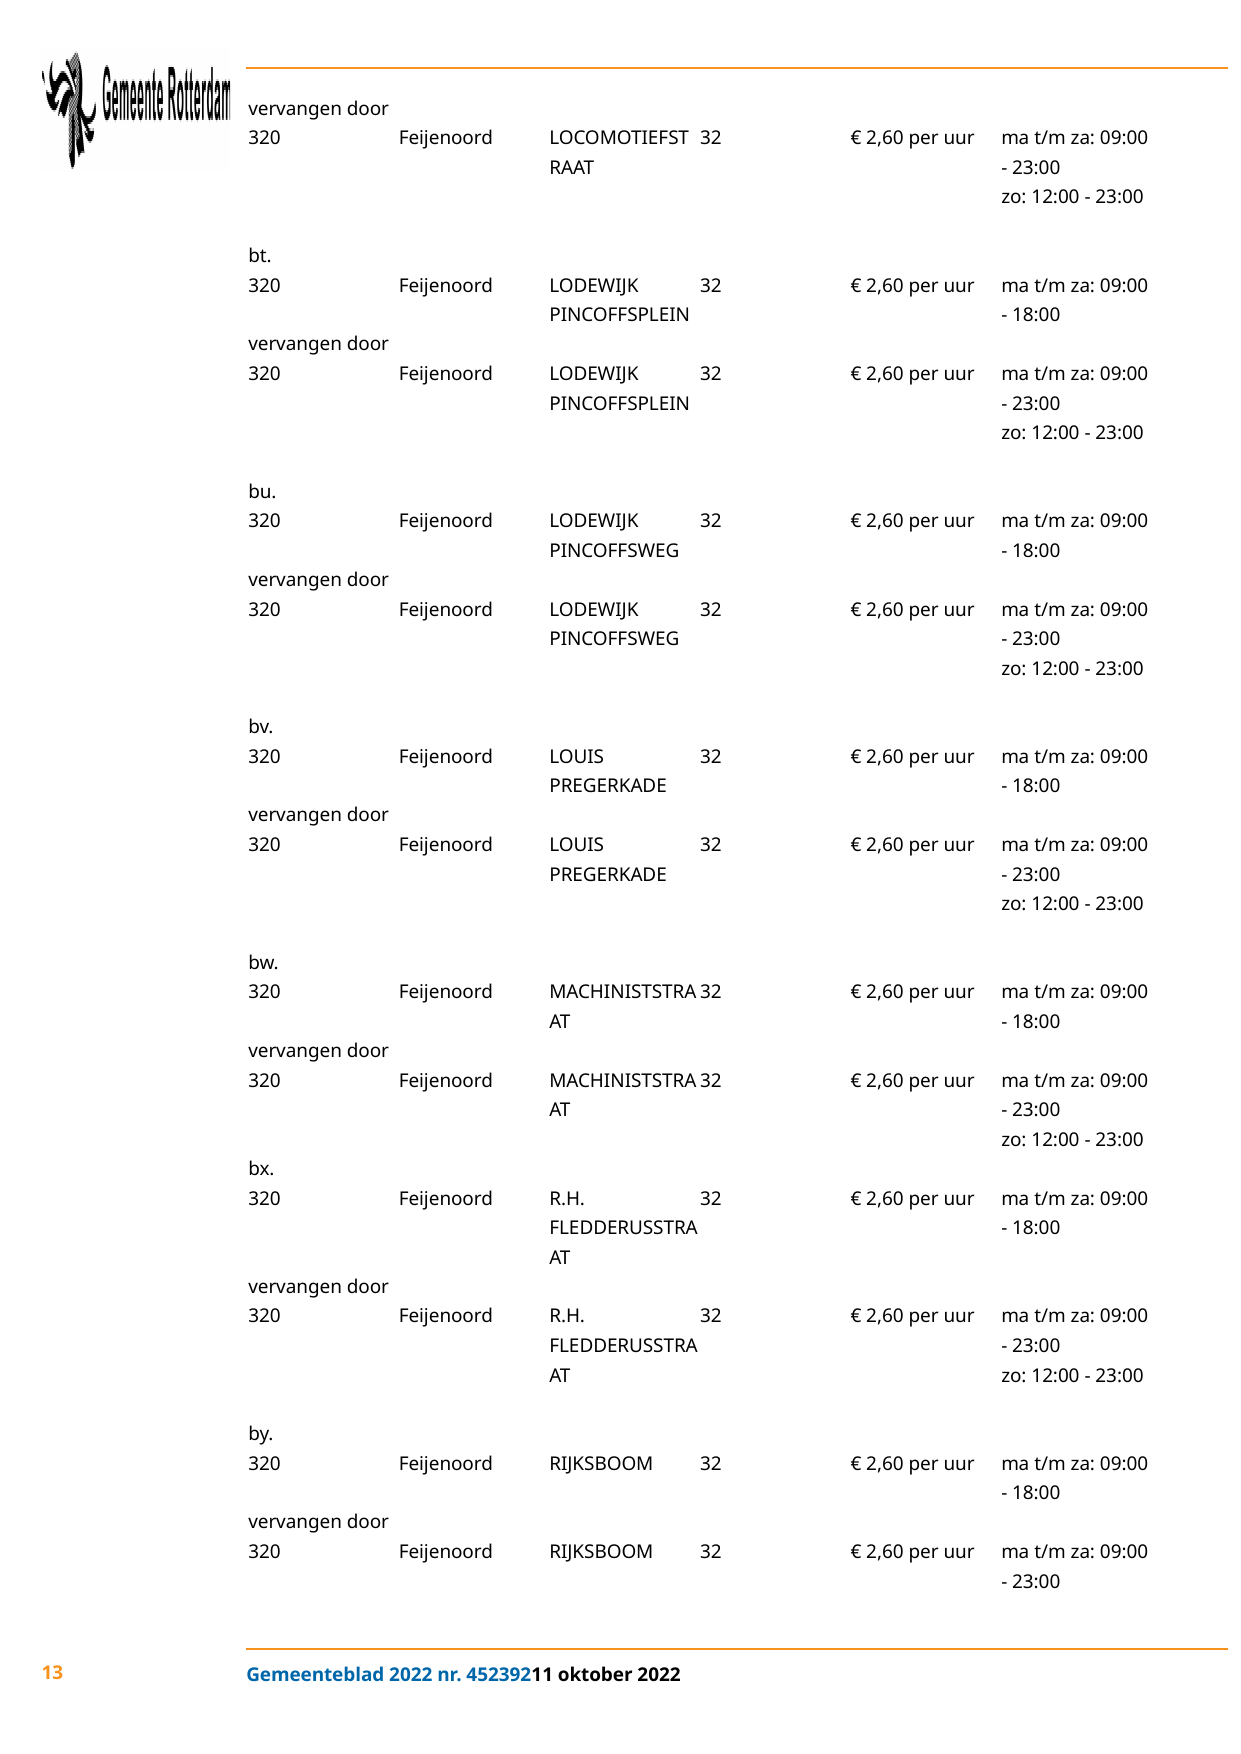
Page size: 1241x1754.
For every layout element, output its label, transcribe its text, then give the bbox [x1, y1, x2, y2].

table_header MACHINISTSTRAAT [549, 979, 700, 1034]
table_header Feijenoord [399, 272, 549, 327]
table_header € 2,60 per uur [850, 272, 1001, 327]
table_header € 2,60 per uur [850, 979, 1001, 1034]
table_header € 2,60 per uur [850, 831, 1001, 916]
table_header ma t/m za: 09:00 - 18:00 [1001, 1450, 1152, 1505]
table_header LODEWIJK PINCOFFSPLEIN [549, 272, 700, 327]
table_header € 2,60 per uur [850, 1067, 1001, 1152]
table_header 320 [248, 1303, 398, 1387]
table_header 320 [248, 272, 398, 327]
table_header R.H. FLEDDERUSSTRAAT [549, 1303, 700, 1387]
table_header € 2,60 per uur [850, 125, 1001, 209]
text bw. [248, 949, 1152, 975]
table_header € 2,60 per uur [850, 1538, 1001, 1593]
table_header 320 [248, 1450, 398, 1505]
table_header LODEWIJK PINCOFFSWEG [549, 596, 700, 681]
table_header ma t/m za: 09:00 - 18:00 [1001, 1185, 1152, 1270]
table_header RIJKSBOOM [549, 1450, 700, 1505]
table_header R.H. FLEDDERUSSTRAAT [549, 1185, 700, 1270]
table_header 32 [700, 596, 850, 681]
table_header € 2,60 per uur [850, 1185, 1001, 1270]
table_header RIJKSBOOM [549, 1538, 700, 1593]
table_header 32 [700, 508, 850, 563]
table_header € 2,60 per uur [850, 360, 1001, 445]
table_header LODEWIJK PINCOFFSWEG [549, 508, 700, 563]
table_header 32 [700, 1067, 850, 1152]
table_header 32 [700, 831, 850, 916]
table_header € 2,60 per uur [850, 1450, 1001, 1505]
table_header 32 [700, 1303, 850, 1387]
text vervangen door [248, 330, 1152, 356]
table_header Feijenoord [399, 1538, 549, 1593]
table_header 320 [248, 743, 398, 798]
table_header ma t/m za: 09:00 - 23:00 zo: 12:00 - 23:00 [1001, 360, 1152, 445]
table_header Feijenoord [399, 743, 549, 798]
table_header € 2,60 per uur [850, 1303, 1001, 1387]
text vervangen door [248, 802, 1152, 827]
table_header 320 [248, 508, 398, 563]
text bu. [248, 478, 1152, 503]
text bv. [248, 713, 1152, 739]
table_header 32 [700, 1450, 850, 1505]
table_header 32 [700, 1185, 850, 1270]
table_header LOUIS PREGERKADE [549, 831, 700, 916]
table_header 32 [700, 979, 850, 1034]
table_header ma t/m za: 09:00 - 23:00 zo: 12:00 - 23:00 [1001, 125, 1152, 209]
table_header LODEWIJK PINCOFFSPLEIN [549, 360, 700, 445]
table_header ma t/m za: 09:00 - 23:00 [1001, 1538, 1152, 1593]
table_header Feijenoord [399, 1450, 549, 1505]
text vervangen door [248, 1037, 1152, 1063]
table_header Feijenoord [399, 979, 549, 1034]
table_header LOCOMOTIEFSTRAAT [549, 125, 700, 209]
table_header ma t/m za: 09:00 - 23:00 zo: 12:00 - 23:00 [1001, 1303, 1152, 1387]
table_header ma t/m za: 09:00 - 18:00 [1001, 743, 1152, 798]
table_header 320 [248, 979, 398, 1034]
table_header 32 [700, 272, 850, 327]
table_header ma t/m za: 09:00 - 23:00 zo: 12:00 - 23:00 [1001, 831, 1152, 916]
table_header 320 [248, 360, 398, 445]
table_header 320 [248, 1067, 398, 1152]
table_header 320 [248, 1538, 398, 1593]
table_header 320 [248, 125, 398, 209]
table_header ma t/m za: 09:00 - 18:00 [1001, 272, 1152, 327]
table_header 320 [248, 831, 398, 916]
table_header Feijenoord [399, 125, 549, 209]
table_header Feijenoord [399, 831, 549, 916]
table_header Feijenoord [399, 360, 549, 445]
table_header LOUIS PREGERKADE [549, 743, 700, 798]
table_header ma t/m za: 09:00 - 23:00 zo: 12:00 - 23:00 [1001, 596, 1152, 681]
table_header 32 [700, 743, 850, 798]
text vervangen door [248, 1508, 1152, 1534]
table_header Feijenoord [399, 508, 549, 563]
table_header Feijenoord [399, 1067, 549, 1152]
table_header € 2,60 per uur [850, 508, 1001, 563]
text vervangen door [248, 566, 1152, 592]
table_header 320 [248, 1185, 398, 1270]
text vervangen door [248, 1273, 1152, 1299]
table_header 32 [700, 1538, 850, 1593]
table_header 32 [700, 125, 850, 209]
table_header ma t/m za: 09:00 - 18:00 [1001, 979, 1152, 1034]
table_header € 2,60 per uur [850, 596, 1001, 681]
table_header Feijenoord [399, 1303, 549, 1387]
table_header Feijenoord [399, 596, 549, 681]
table_header MACHINISTSTRAAT [549, 1067, 700, 1152]
table_header 32 [700, 360, 850, 445]
text bt. [248, 242, 1152, 268]
table_header Feijenoord [399, 1185, 549, 1270]
table_header ma t/m za: 09:00 - 18:00 [1001, 508, 1152, 563]
text vervangen door [248, 95, 1152, 121]
picture [41, 47, 231, 172]
table_header 320 [248, 596, 398, 681]
text by. [248, 1420, 1152, 1446]
table_header ma t/m za: 09:00 - 23:00 zo: 12:00 - 23:00 [1001, 1067, 1152, 1152]
table_header € 2,60 per uur [850, 743, 1001, 798]
text bx. [248, 1155, 1152, 1181]
